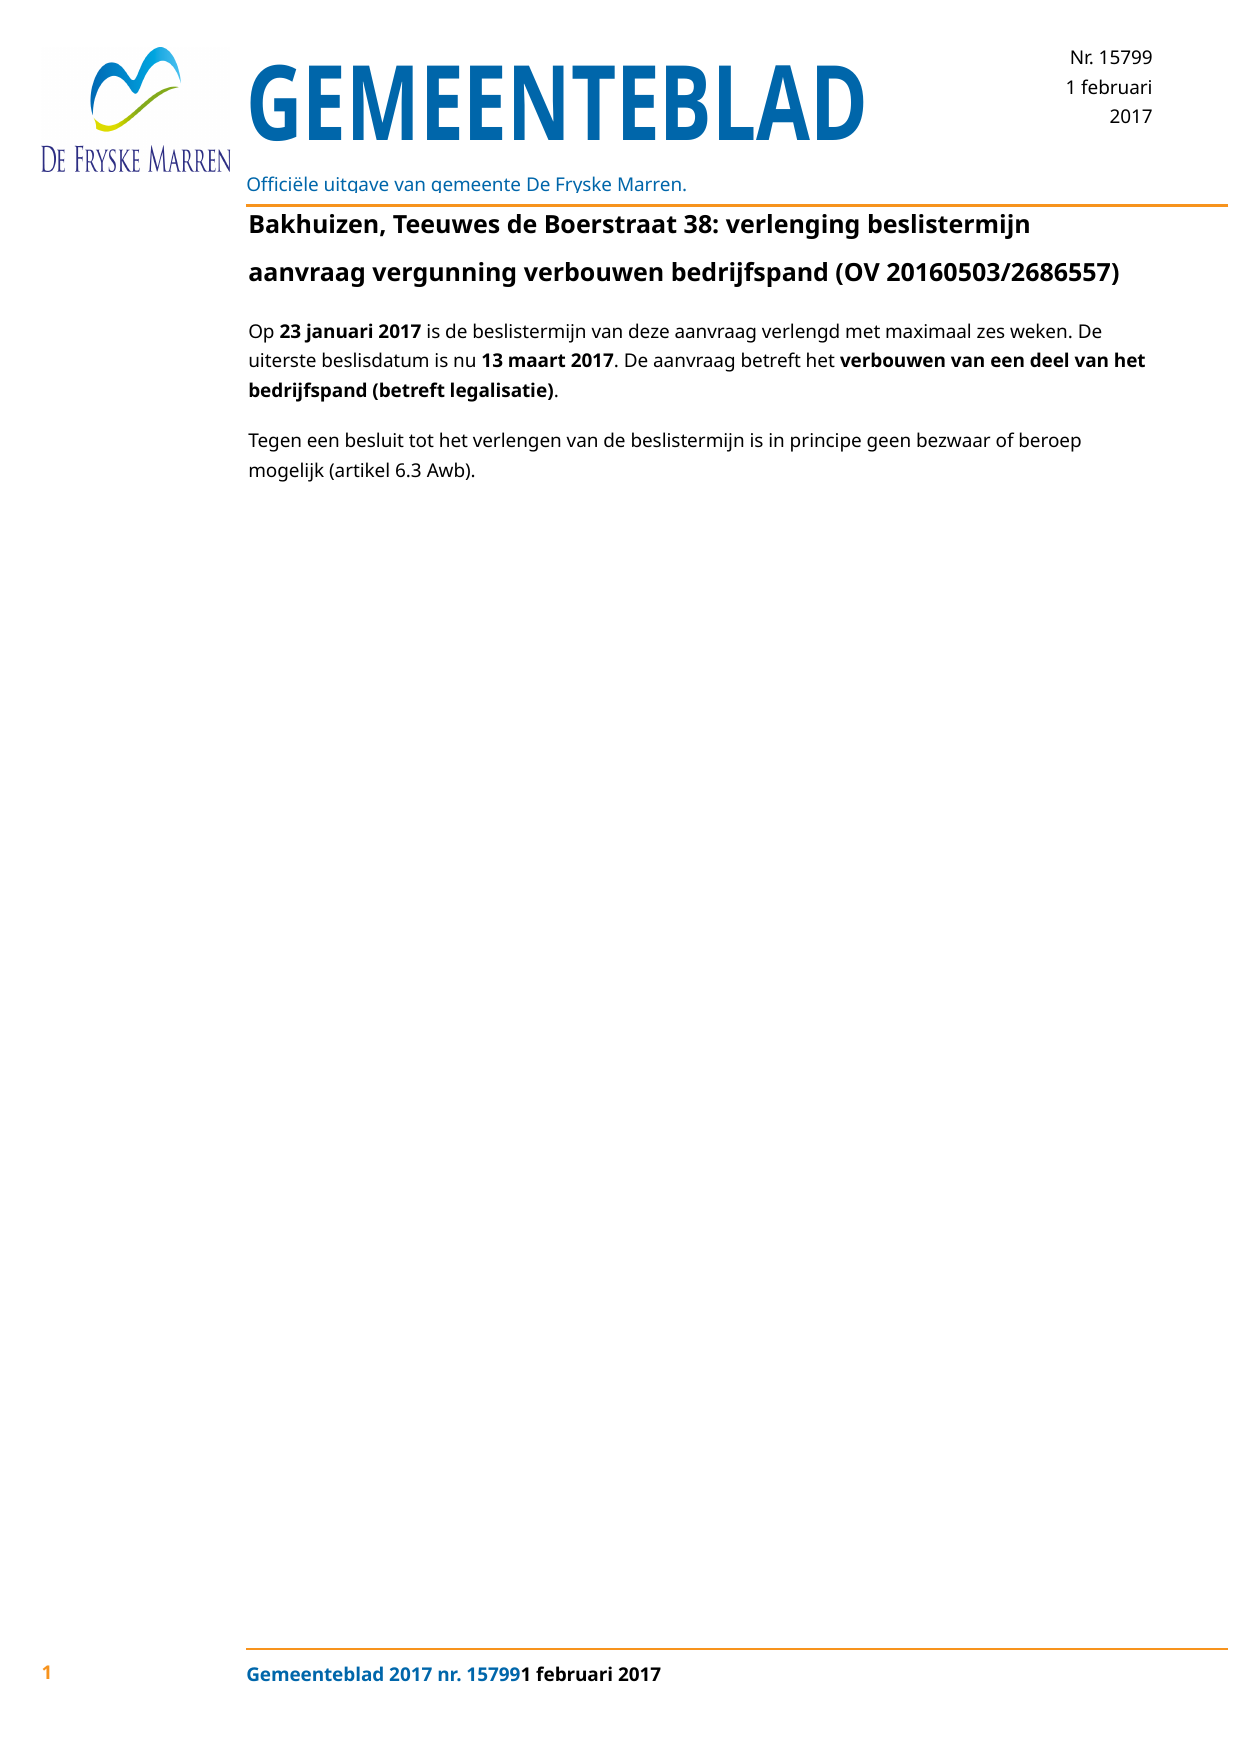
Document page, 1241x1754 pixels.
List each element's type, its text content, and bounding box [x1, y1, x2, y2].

text Bakhuizen, Teeuwes de Boerstraat 38: verlenging beslistermijn aanvraag vergunning verbouwen bedrijfspand (OV 20160503/2686557) [248, 207, 1152, 288]
text Op 23 januari 2017 is de beslistermijn van deze aanvraag verlengd met maximaal zes weken. De uiterste beslisdatum is nu 13 maart 2017. De aanvraag betreft het verbouwen van een deel van het bedrijfspand (betreft legalisatie). [248, 318, 1152, 403]
text Tegen een besluit tot het verlengen van de beslistermijn is in principe geen bezwaar of beroep mogelijk (artikel 6.3 Awb). [248, 427, 1152, 483]
picture [41, 47, 231, 172]
